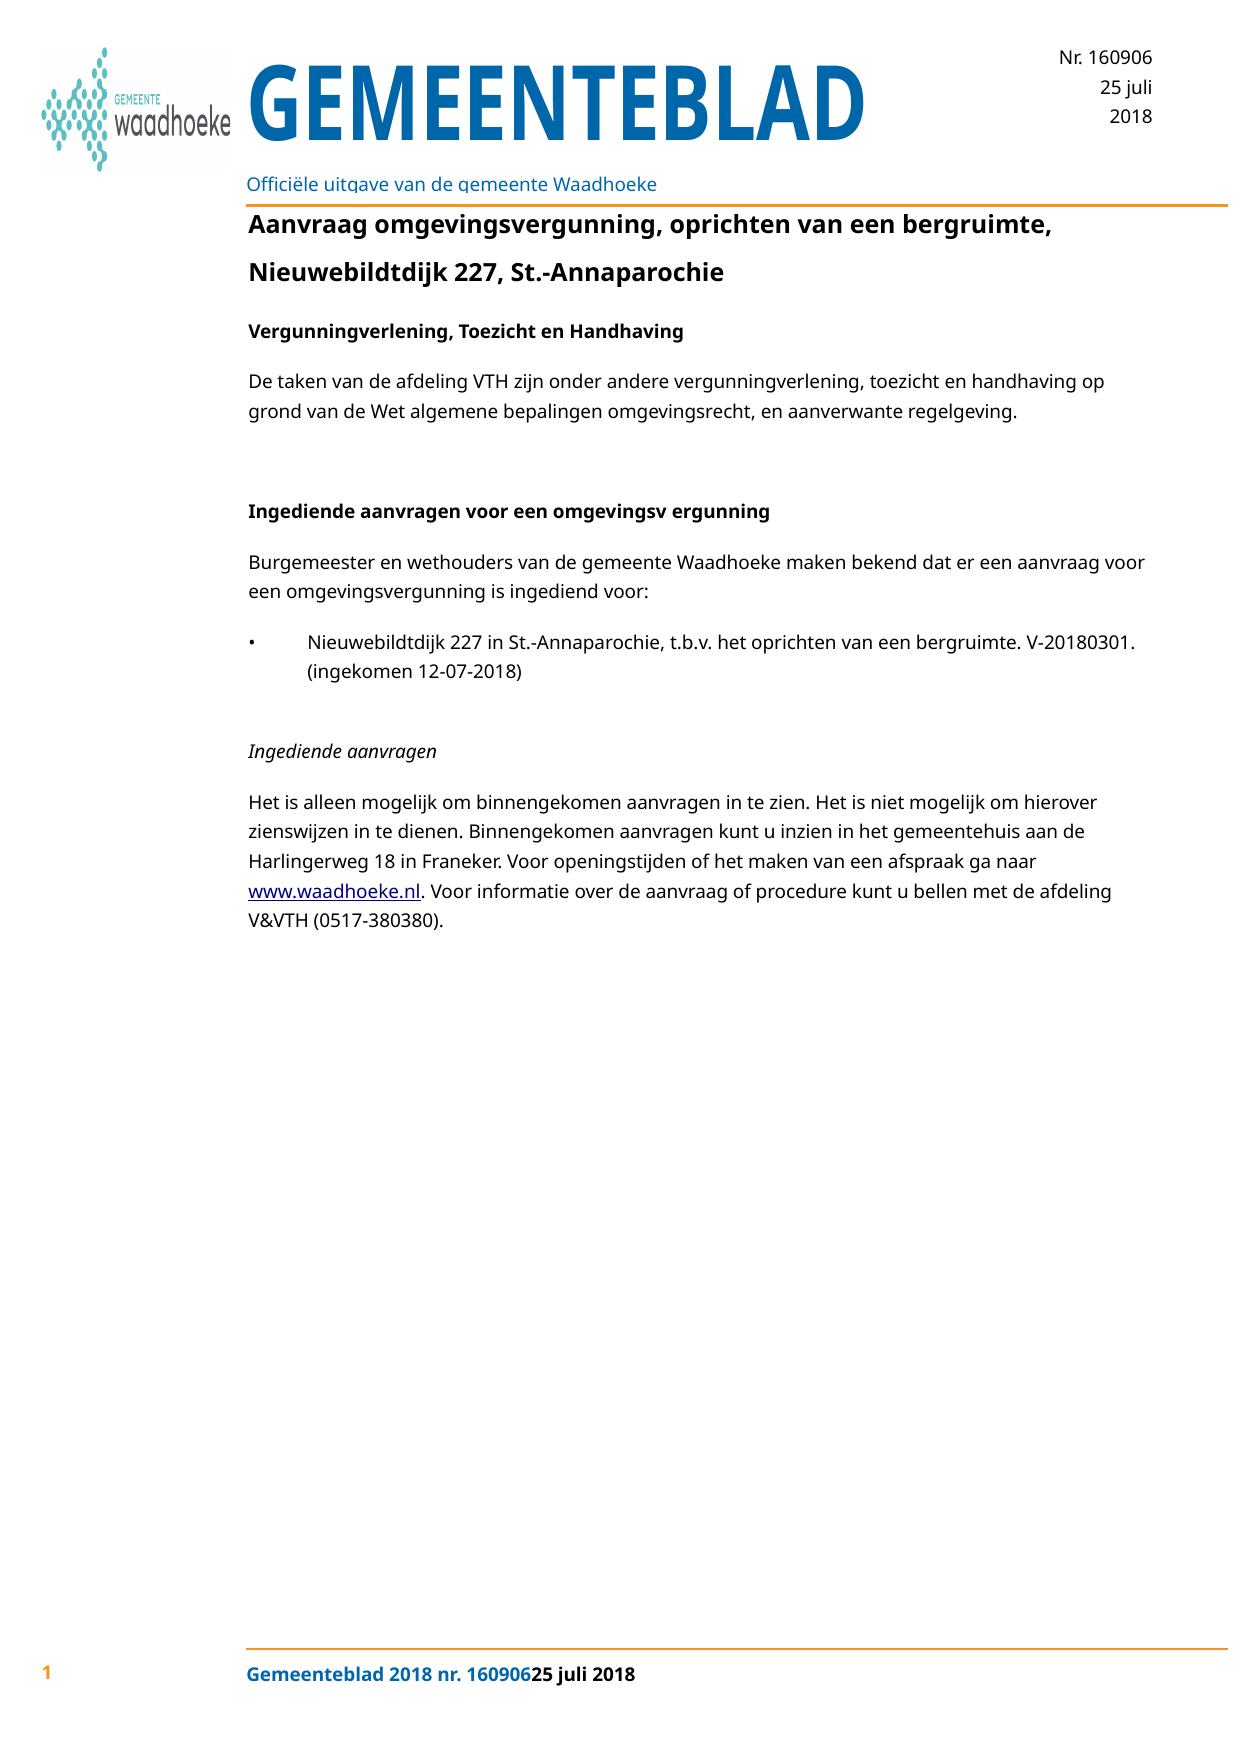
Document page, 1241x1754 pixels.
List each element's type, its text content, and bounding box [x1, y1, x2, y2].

text Het is alleen mogelijk om binnengekomen aanvragen in te zien. Het is niet mogelijk om hierover zienswijzen in te dienen. Binnengekomen aanvragen kunt u inzien in het gemeentehuis aan de Harlingerweg 18 in Franeker. Voor openingstijden of het maken van een afspraak ga naar www.waadhoeke.nl. Voor informatie over de aanvraag of procedure kunt u bellen met de afdeling V&VTH (0517-380380). [248, 789, 1152, 933]
text Vergunningverlening, Toezicht en Handhaving [248, 318, 1152, 344]
text Burgemeester en wethouders van de gemeente Waadhoeke maken bekend dat er een aanvraag voor een omgevingsvergunning is ingediend voor: [248, 549, 1152, 604]
text Aanvraag omgevingsvergunning, oprichten van een bergruimte, Nieuwebildtdijk 227, St.-Annaparochie [248, 207, 1152, 288]
text Ingediende aanvragen voor een omgevingsv ergunning [248, 499, 1152, 524]
text De taken van de afdeling VTH zijn onder andere vergunningverlening, toezicht en handhaving op grond van de Wet algemene bepalingen omgevingsrecht, en aanverwante regelgeving. [248, 368, 1152, 424]
text Ingediende aanvragen [248, 739, 1152, 764]
list Nieuwebildtdijk 227 in St.-Annaparochie, t.b.v. het oprichten van een bergruimte. V-20180301. (ingekomen 12-07-2018) [248, 629, 1152, 684]
picture [41, 47, 231, 172]
